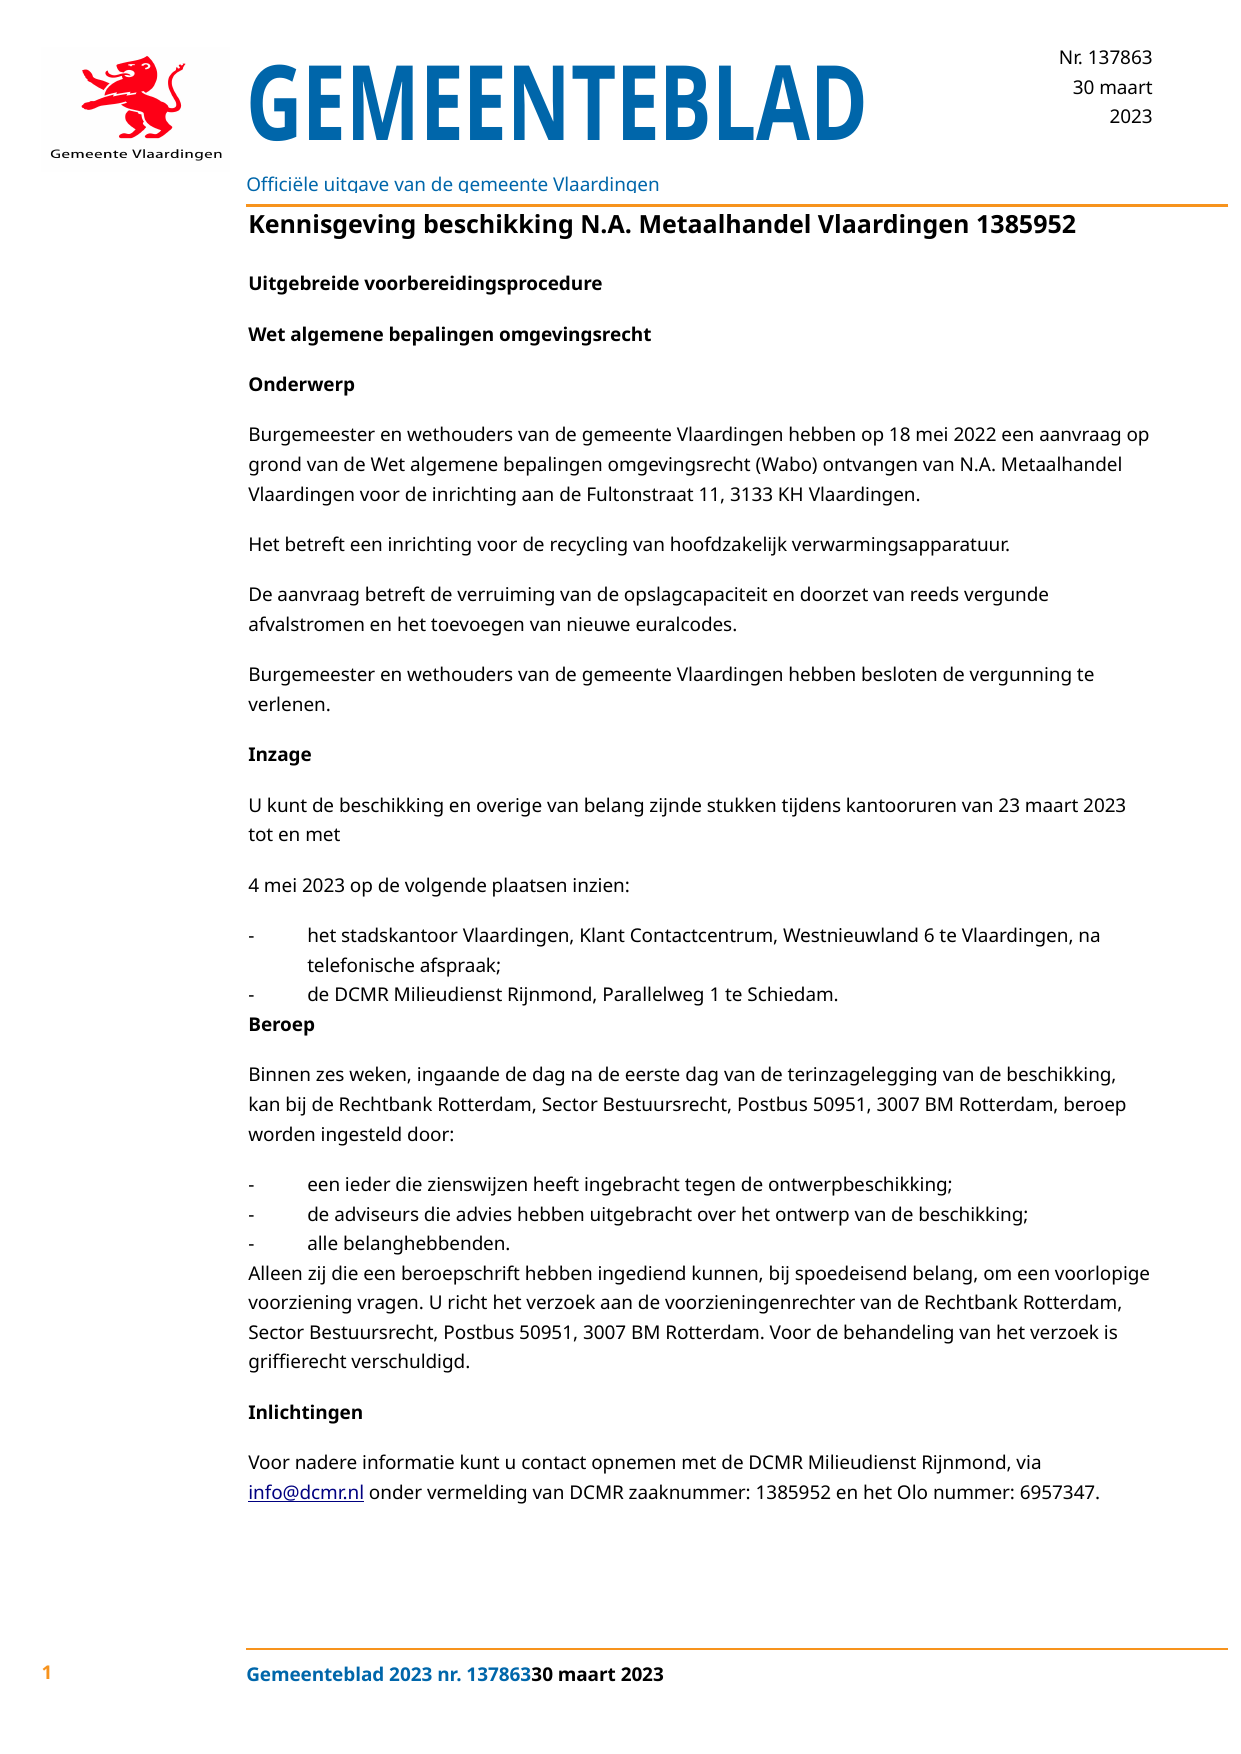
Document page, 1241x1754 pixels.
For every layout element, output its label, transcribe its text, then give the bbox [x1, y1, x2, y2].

text Binnen zes weken, ingaande de dag na de eerste dag van de terinzagelegging van de beschikking, kan bij de Rechtbank Rotterdam, Sector Bestuursrecht, Postbus 50951, 3007 BM Rotterdam, beroep worden ingesteld door: [248, 1062, 1152, 1146]
text Kennisgeving beschikking N.A. Metaalhandel Vlaardingen 1385952 [248, 207, 1152, 241]
list een ieder die zienswijzen heeft ingebracht tegen de ontwerpbeschikking; [248, 1171, 1152, 1197]
list alle belanghebbenden. [248, 1230, 1152, 1256]
text Burgemeester en wethouders van de gemeente Vlaardingen hebben op 18 mei 2022 een aanvraag op grond van de Wet algemene bepalingen omgevingsrecht (Wabo) ontvangen van N.A. Metaalhandel Vlaardingen voor de inrichting aan de Fultonstraat 11, 3133 KH Vlaardingen. [248, 422, 1152, 506]
text Inlichtingen [248, 1399, 1152, 1425]
text 4 mei 2023 op de volgende plaatsen inzien: [248, 872, 1152, 898]
list de DCMR Milieudienst Rijnmond, Parallelweg 1 te Schiedam. [248, 982, 1152, 1007]
text Voor nadere informatie kunt u contact opnemen met de DCMR Milieudienst Rijnmond, via info@dcmr.nl onder vermelding van DCMR zaaknummer: 1385952 en het Olo nummer: 6957347. [248, 1449, 1152, 1505]
text Alleen zij die een beroepschrift hebben ingediend kunnen, bij spoedeisend belang, om een voorlopige voorziening vragen. U richt het verzoek aan de voorzieningenrechter van de Rechtbank Rotterdam, Sector Bestuursrecht, Postbus 50951, 3007 BM Rotterdam. Voor de behandeling van het verzoek is griffierecht verschuldigd. [248, 1260, 1152, 1374]
text Inzage [248, 742, 1152, 767]
text U kunt de beschikking en overige van belang zijnde stukken tijdens kantooruren van 23 maart 2023 tot en met [248, 792, 1152, 847]
picture [41, 47, 231, 172]
text De aanvraag betreft de verruiming van de opslagcapaciteit en doorzet van reeds vergunde afvalstromen en het toevoegen van nieuwe euralcodes. [248, 582, 1152, 637]
text Onderwerp [248, 371, 1152, 397]
list het stadskantoor Vlaardingen, Klant Contactcentrum, Westnieuwland 6 te Vlaardingen, na telefonische afspraak; [248, 922, 1152, 978]
text Wet algemene bepalingen omgevingsrecht [248, 321, 1152, 346]
list de adviseurs die advies hebben uitgebracht over het ontwerp van de beschikking; [248, 1201, 1152, 1226]
text Uitgebreide voorbereidingsprocedure [248, 270, 1152, 296]
text Beroep [248, 1011, 1152, 1037]
text Het betreft een inrichting voor de recycling van hoofdzakelijk verwarmingsapparatuur. [248, 531, 1152, 557]
text Burgemeester en wethouders van de gemeente Vlaardingen hebben besloten de vergunning te verlenen. [248, 662, 1152, 717]
